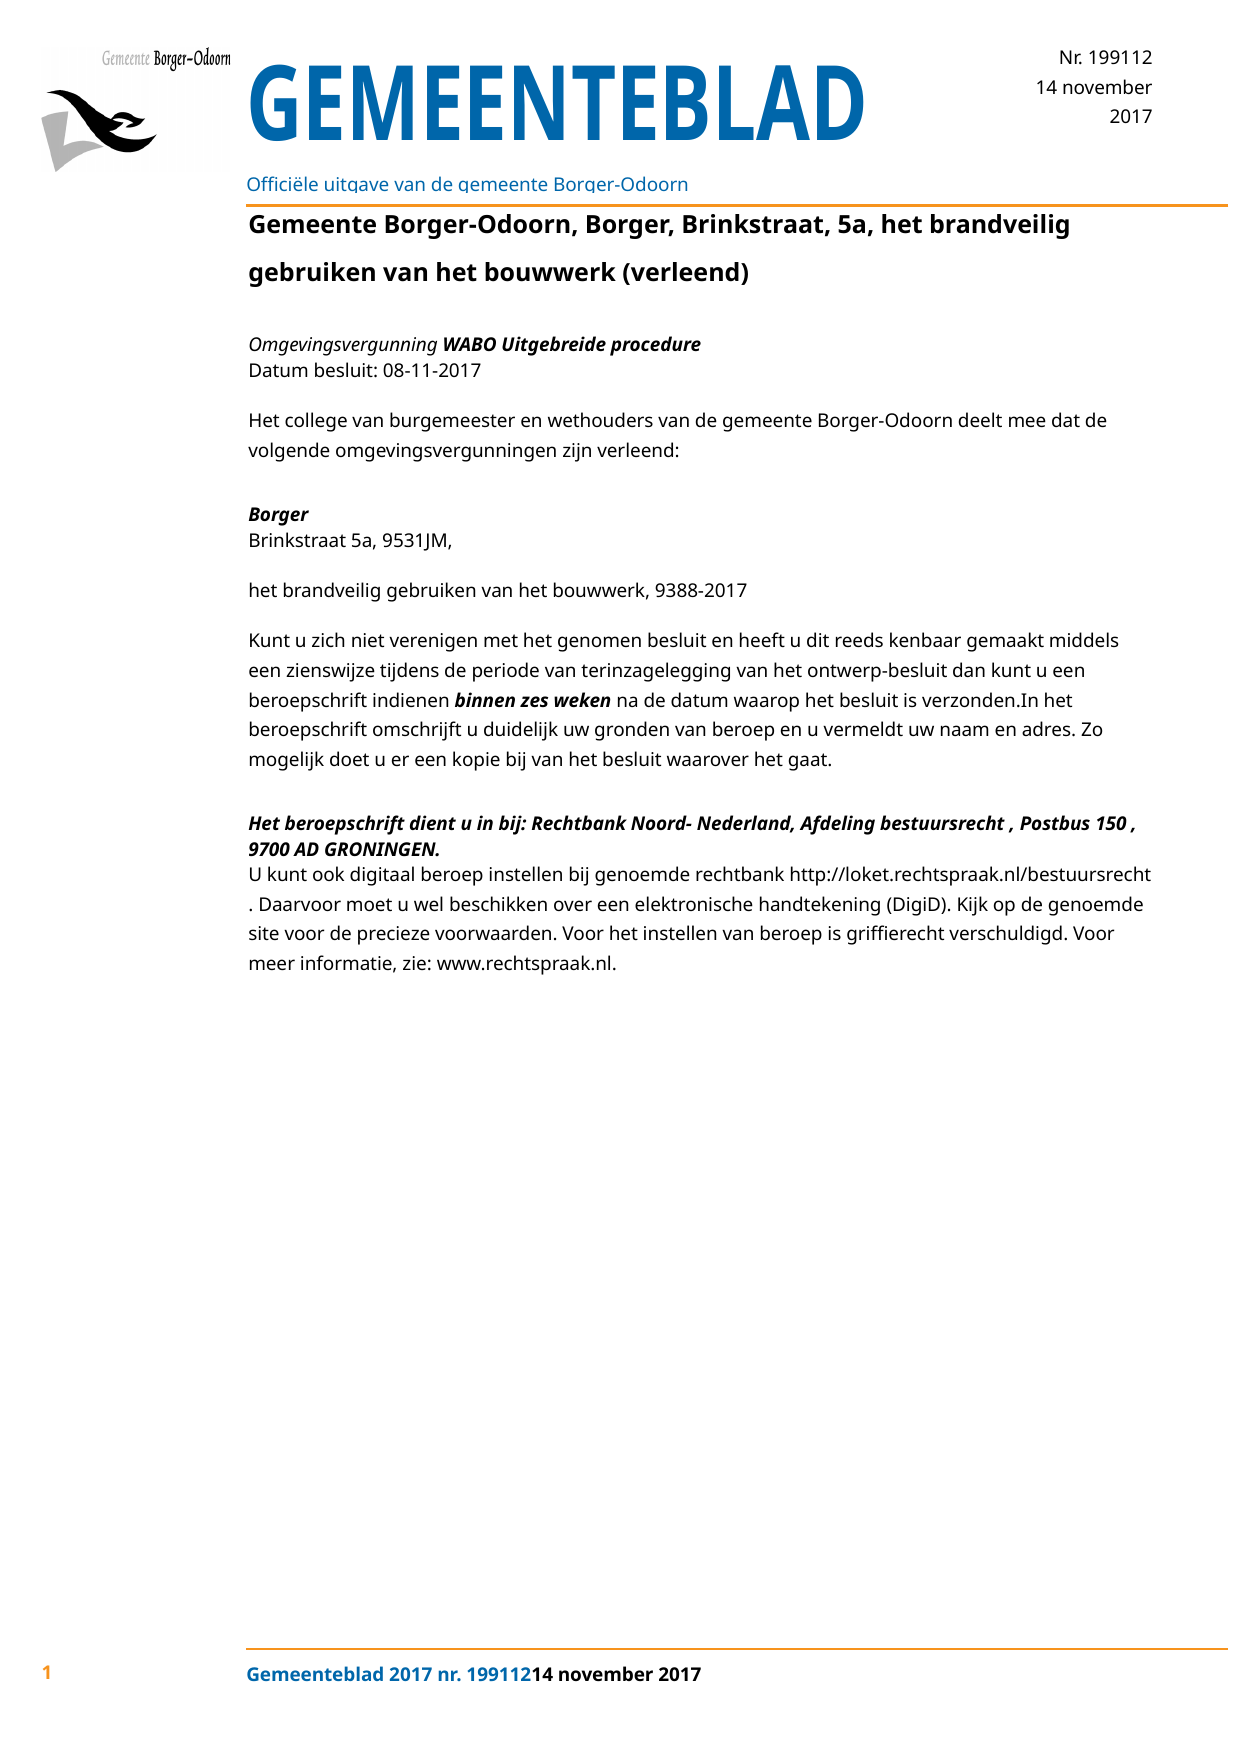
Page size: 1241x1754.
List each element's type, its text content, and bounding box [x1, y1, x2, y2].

text Borger [248, 501, 1152, 527]
text Het college van burgemeester en wethouders van de gemeente Borger-Odoorn deelt mee dat de volgende omgevingsvergunningen zijn verleend: [248, 408, 1152, 463]
text Kunt u zich niet verenigen met het genomen besluit en heeft u dit reeds kenbaar gemaakt middels een zienswijze tijdens de periode van terinzagelegging van het ontwerp-besluit dan kunt u een beroepschrift indienen binnen zes weken na de datum waarop het besluit is verzonden.In het beroepschrift omschrijft u duidelijk uw gronden van beroep en u vermeldt uw naam en adres. Zo mogelijk doet u er een kopie bij van het besluit waarover het gaat. [248, 628, 1152, 772]
text Het beroepschrift dient u in bij: Rechtbank Noord- Nederland, Afdeling bestuursrecht , Postbus 150 , 9700 AD GRONINGEN. [248, 810, 1152, 861]
text het brandveilig gebruiken van het bouwwerk, 9388-2017 [248, 577, 1152, 603]
picture [41, 47, 231, 172]
text Omgevingsvergunning WABO Uitgebreide procedure [248, 331, 1152, 357]
text Datum besluit: 08-11-2017 [248, 357, 1152, 383]
text Gemeente Borger-Odoorn, Borger, Brinkstraat, 5a, het brandveilig gebruiken van het bouwwerk (verleend) [248, 207, 1152, 288]
text Brinkstraat 5a, 9531JM, [248, 527, 1152, 553]
text U kunt ook digitaal beroep instellen bij genoemde rechtbank http://loket.rechtspraak.nl/bestuursrecht . Daarvoor moet u wel beschikken over een elektronische handtekening (DigiD). Kijk op de genoemde site voor de precieze voorwaarden. Voor het instellen van beroep is griffierecht verschuldigd. Voor meer informatie, zie: www.rechtspraak.nl. [248, 861, 1152, 976]
